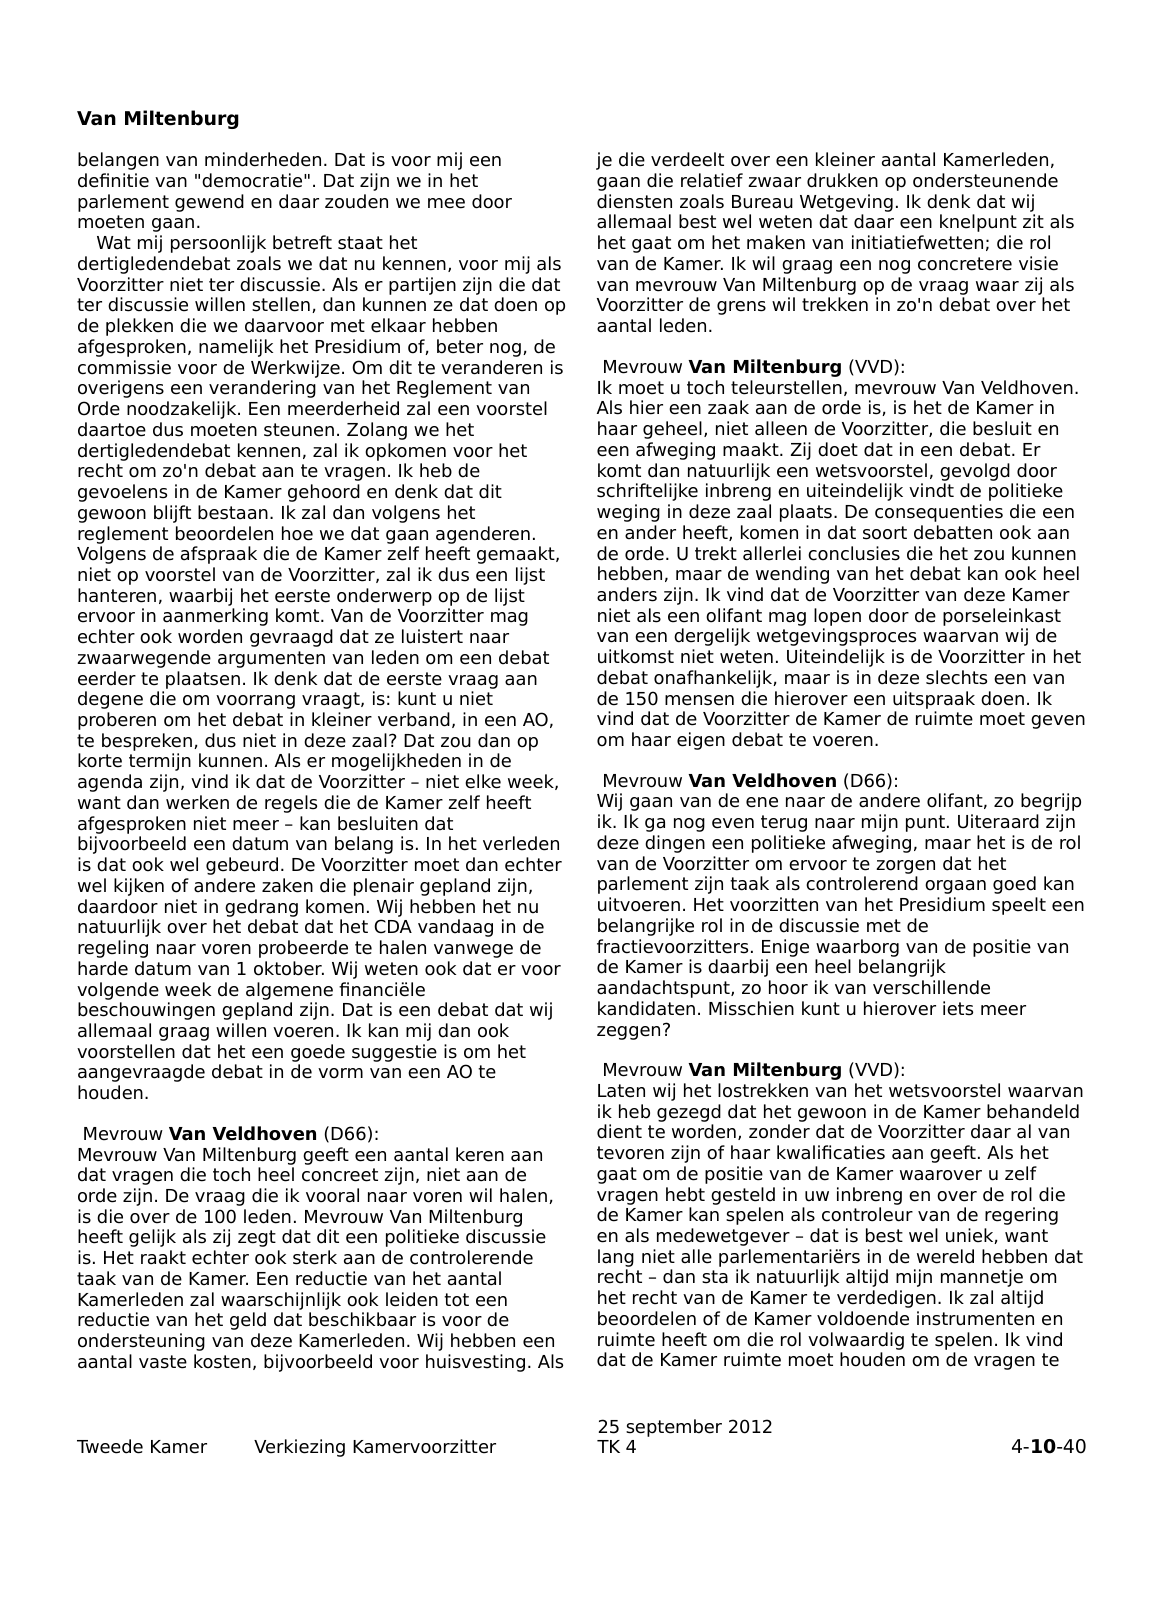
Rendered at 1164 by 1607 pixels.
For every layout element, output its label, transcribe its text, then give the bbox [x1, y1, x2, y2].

text Wij gaan van de ene naar de andere olifant, zo begrijp ik. Ik ga nog even terug naar mijn punt. Uiteraard zijn deze dingen een politieke afweging, maar het is de rol van de Voorzitter om ervoor te zorgen dat het parlement zijn taak als controlerend orgaan goed kan uitvoeren. Het voorzitten van het Presidium speelt een belangrijke rol in de discussie met de fractievoorzitters. Enige waarborg van de positie van de Kamer is daarbij een heel belangrijk aandachtspunt, zo hoor ik van verschillende kandidaten. Misschien kunt u hierover iets meer zeggen? [596, 791, 1087, 1040]
text Wat mij persoonlijk betreft staat het dertigledendebat zoals we dat nu kennen, voor mij als Voorzitter niet ter discussie. Als er partijen zijn die dat ter discussie willen stellen, dan kunnen ze dat doen op de plekken die we daarvoor met elkaar hebben afgesproken, namelijk het Presidium of, beter nog, de commissie voor de Werkwijze. Om dit te veranderen is overigens een verandering van het Reglement van Orde noodzakelijk. Een meerderheid zal een voorstel daartoe dus moeten steunen. Zolang we het dertigledendebat kennen, zal ik opkomen voor het recht om zo'n debat aan te vragen. Ik heb de gevoelens in de Kamer gehoord en denk dat dit gewoon blijft bestaan. Ik zal dan volgens het reglement beoordelen hoe we dat gaan agenderen. Volgens de afspraak die de Kamer zelf heeft gemaakt, niet op voorstel van de Voorzitter, zal ik dus een lijst hanteren, waarbij het eerste onderwerp op de lijst ervoor in aanmerking komt. Van de Voorzitter mag echter ook worden gevraagd dat ze luistert naar zwaarwegende argumenten van leden om een debat eerder te plaatsen. Ik denk dat de eerste vraag aan degene die om voorrang vraagt, is: kunt u niet proberen om het debat in kleiner verband, in een AO, te bespreken, dus niet in deze zaal? Dat zou dan op korte termijn kunnen. Als er mogelijkheden in de agenda zijn, vind ik dat de Voorzitter – niet elke week, want dan werken de regels die de Kamer zelf heeft afgesproken niet meer – kan besluiten dat bijvoorbeeld een datum van belang is. In het verleden is dat ook wel gebeurd. De Voorzitter moet dan echter wel kijken of andere zaken die plenair gepland zijn, daardoor niet in gedrang komen. Wij hebben het nu natuurlijk over het debat dat het CDA vandaag in de regeling naar voren probeerde te halen vanwege de harde datum van 1 oktober. Wij weten ook dat er voor volgende week de algemene financiële beschouwingen gepland zijn. Dat is een debat dat wij allemaal graag willen voeren. Ik kan mij dan ook voorstellen dat het een goede suggestie is om het aangevraagde debat in de vorm van een AO te houden. [77, 233, 567, 1104]
text Mevrouw Van Veldhoven (D66): [596, 771, 1087, 791]
text je die verdeelt over een kleiner aantal Kamerleden, gaan die relatief zwaar drukken op ondersteunende diensten zoals Bureau Wetgeving. Ik denk dat wij allemaal best wel weten dat daar een knelpunt zit als het gaat om het maken van initiatiefwetten; die rol van de Kamer. Ik wil graag een nog concretere visie van mevrouw Van Miltenburg op de vraag waar zij als Voorzitter de grens wil trekken in zo'n debat over het aantal leden. [596, 150, 1087, 337]
text Laten wij het lostrekken van het wetsvoorstel waarvan ik heb gezegd dat het gewoon in de Kamer behandeld dient te worden, zonder dat de Voorzitter daar al van tevoren zijn of haar kwalificaties aan geeft. Als het gaat om de positie van de Kamer waarover u zelf vragen hebt gesteld in uw inbreng en over de rol die de Kamer kan spelen als controleur van de regering en als medewetgever – dat is best wel uniek, want lang niet alle parlementariërs in de wereld hebben dat recht – dan sta ik natuurlijk altijd mijn mannetje om het recht van de Kamer te verdedigen. Ik zal altijd beoordelen of de Kamer voldoende instrumenten en ruimte heeft om die rol volwaardig te spelen. Ik vind dat de Kamer ruimte moet houden om de vragen te [596, 1081, 1087, 1371]
text Mevrouw Van Miltenburg geeft een aantal keren aan dat vragen die toch heel concreet zijn, niet aan de orde zijn. De vraag die ik vooral naar voren wil halen, is die over de 100 leden. Mevrouw Van Miltenburg heeft gelijk als zij zegt dat dit een politieke discussie is. Het raakt echter ook sterk aan de controlerende taak van de Kamer. Een reductie van het aantal Kamerleden zal waarschijnlijk ook leiden tot een reductie van het geld dat beschikbaar is voor de ondersteuning van deze Kamerleden. Wij hebben een aantal vaste kosten, bijvoorbeeld voor huisvesting. Als [77, 1144, 567, 1372]
text belangen van minderheden. Dat is voor mij een definitie van "democratie". Dat zijn we in het parlement gewend en daar zouden we mee door moeten gaan. [77, 150, 567, 233]
text Mevrouw Van Miltenburg (VVD): [596, 1060, 1087, 1081]
text Mevrouw Van Miltenburg (VVD): [596, 357, 1087, 377]
text Ik moet u toch teleurstellen, mevrouw Van Veldhoven. Als hier een zaak aan de orde is, is het de Kamer in haar geheel, niet alleen de Voorzitter, die besluit en een afweging maakt. Zij doet dat in een debat. Er komt dan natuurlijk een wetsvoorstel, gevolgd door schriftelijke inbreng en uiteindelijk vindt de politieke weging in deze zaal plaats. De consequenties die een en ander heeft, komen in dat soort debatten ook aan de orde. U trekt allerlei conclusies die het zou kunnen hebben, maar de wending van het debat kan ook heel anders zijn. Ik vind dat de Voorzitter van deze Kamer niet als een olifant mag lopen door de porseleinkast van een dergelijk wetgevingsproces waarvan wij de uitkomst niet weten. Uiteindelijk is de Voorzitter in het debat onafhankelijk, maar is in deze slechts een van de 150 mensen die hierover een uitspraak doen. Ik vind dat de Voorzitter de Kamer de ruimte moet geven om haar eigen debat te voeren. [596, 377, 1087, 751]
text Mevrouw Van Veldhoven (D66): [77, 1124, 567, 1144]
